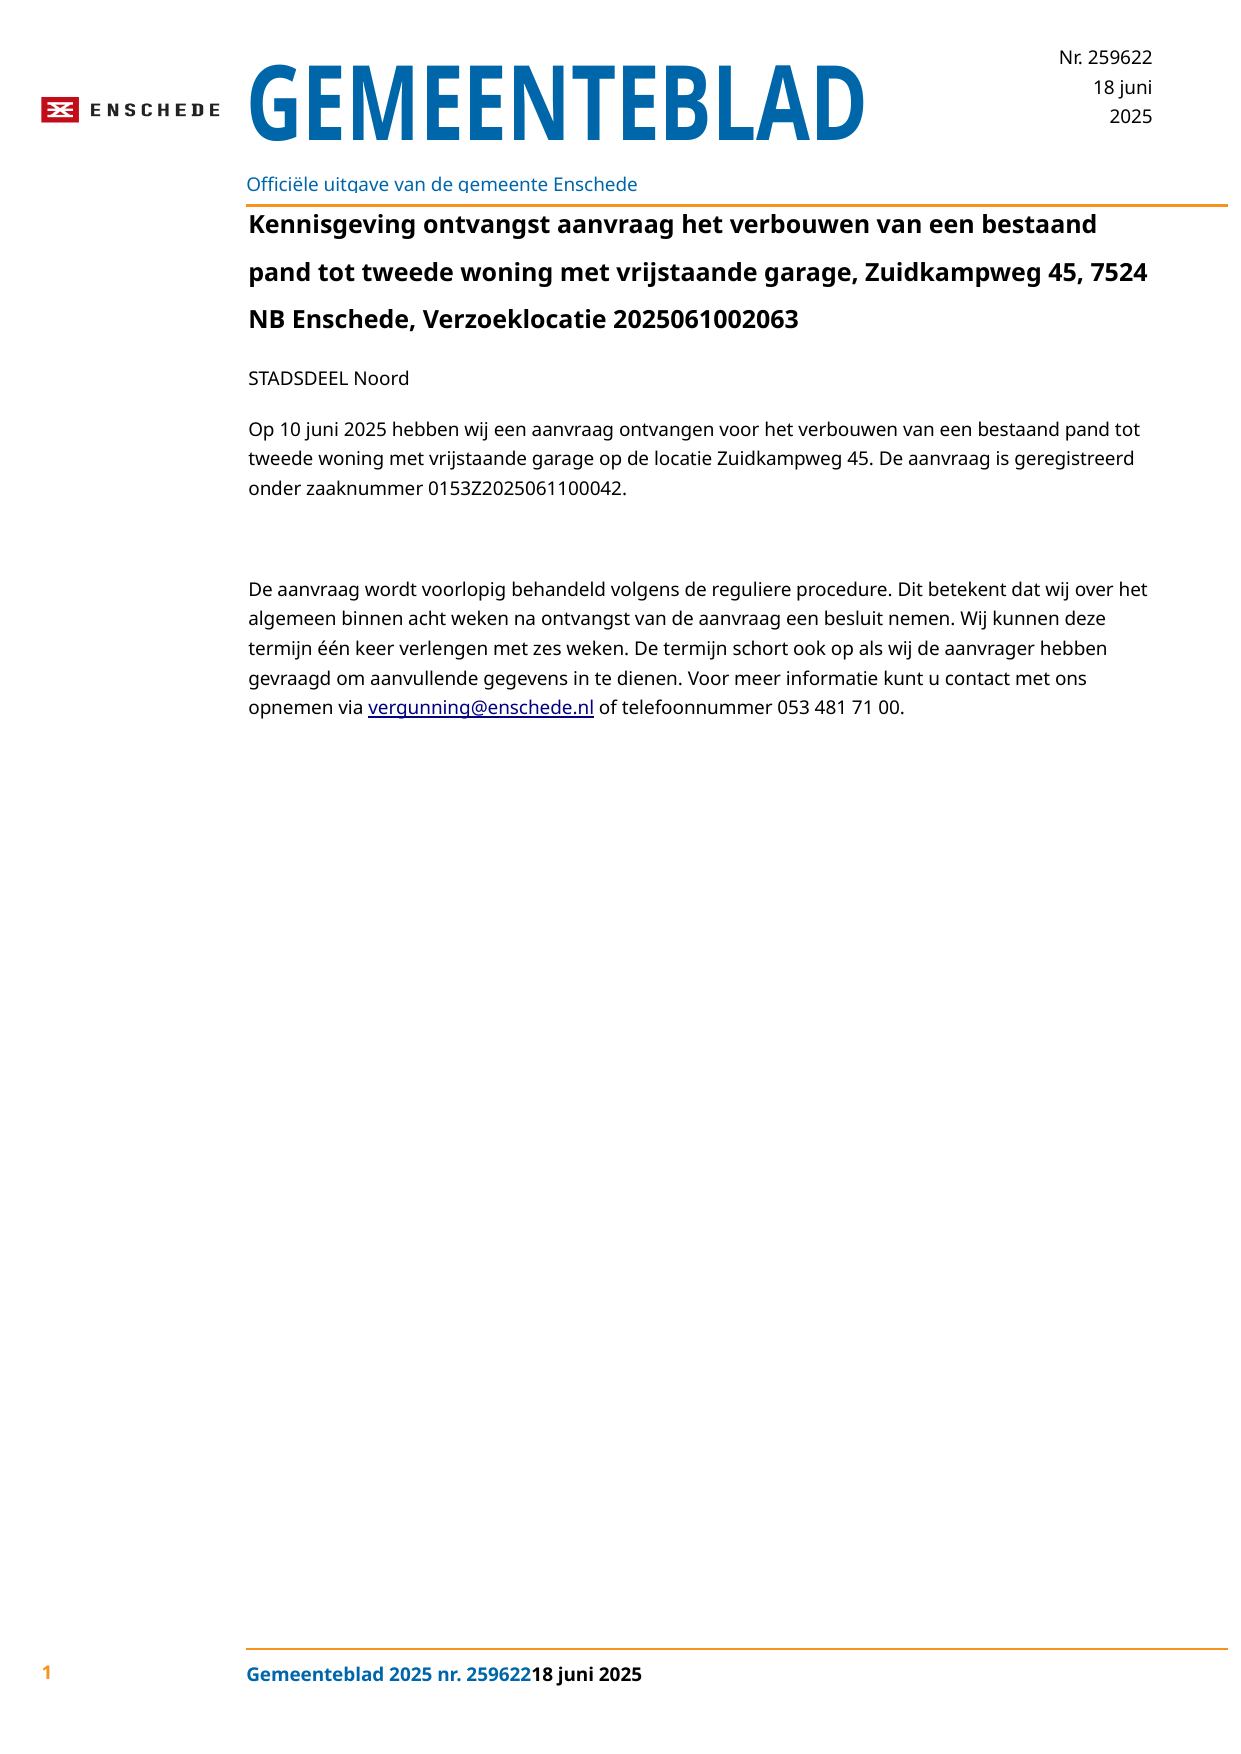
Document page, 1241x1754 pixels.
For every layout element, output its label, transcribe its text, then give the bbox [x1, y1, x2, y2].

text Op 10 juni 2025 hebben wij een aanvraag ontvangen voor het verbouwen van een bestaand pand tot tweede woning met vrijstaande garage op de locatie Zuidkampweg 45. De aanvraag is geregistreerd onder zaaknummer 0153Z2025061100042. [248, 416, 1152, 501]
picture [41, 47, 231, 172]
text De aanvraag wordt voorlopig behandeld volgens de reguliere procedure. Dit betekent dat wij over het algemeen binnen acht weken na ontvangst van de aanvraag een besluit nemen. Wij kunnen deze termijn één keer verlengen met zes weken. De termijn schort ook op als wij de aanvrager hebben gevraagd om aanvullende gegevens in te dienen. Voor meer informatie kunt u contact met ons opnemen via vergunning@enschede.nl of telefoonnummer 053 481 71 00. [248, 576, 1152, 720]
text STADSDEEL Noord [248, 366, 1152, 391]
text Kennisgeving ontvangst aanvraag het verbouwen van een bestaand pand tot tweede woning met vrijstaande garage, Zuidkampweg 45, 7524 NB Enschede, Verzoeklocatie 2025061002063 [248, 207, 1152, 336]
